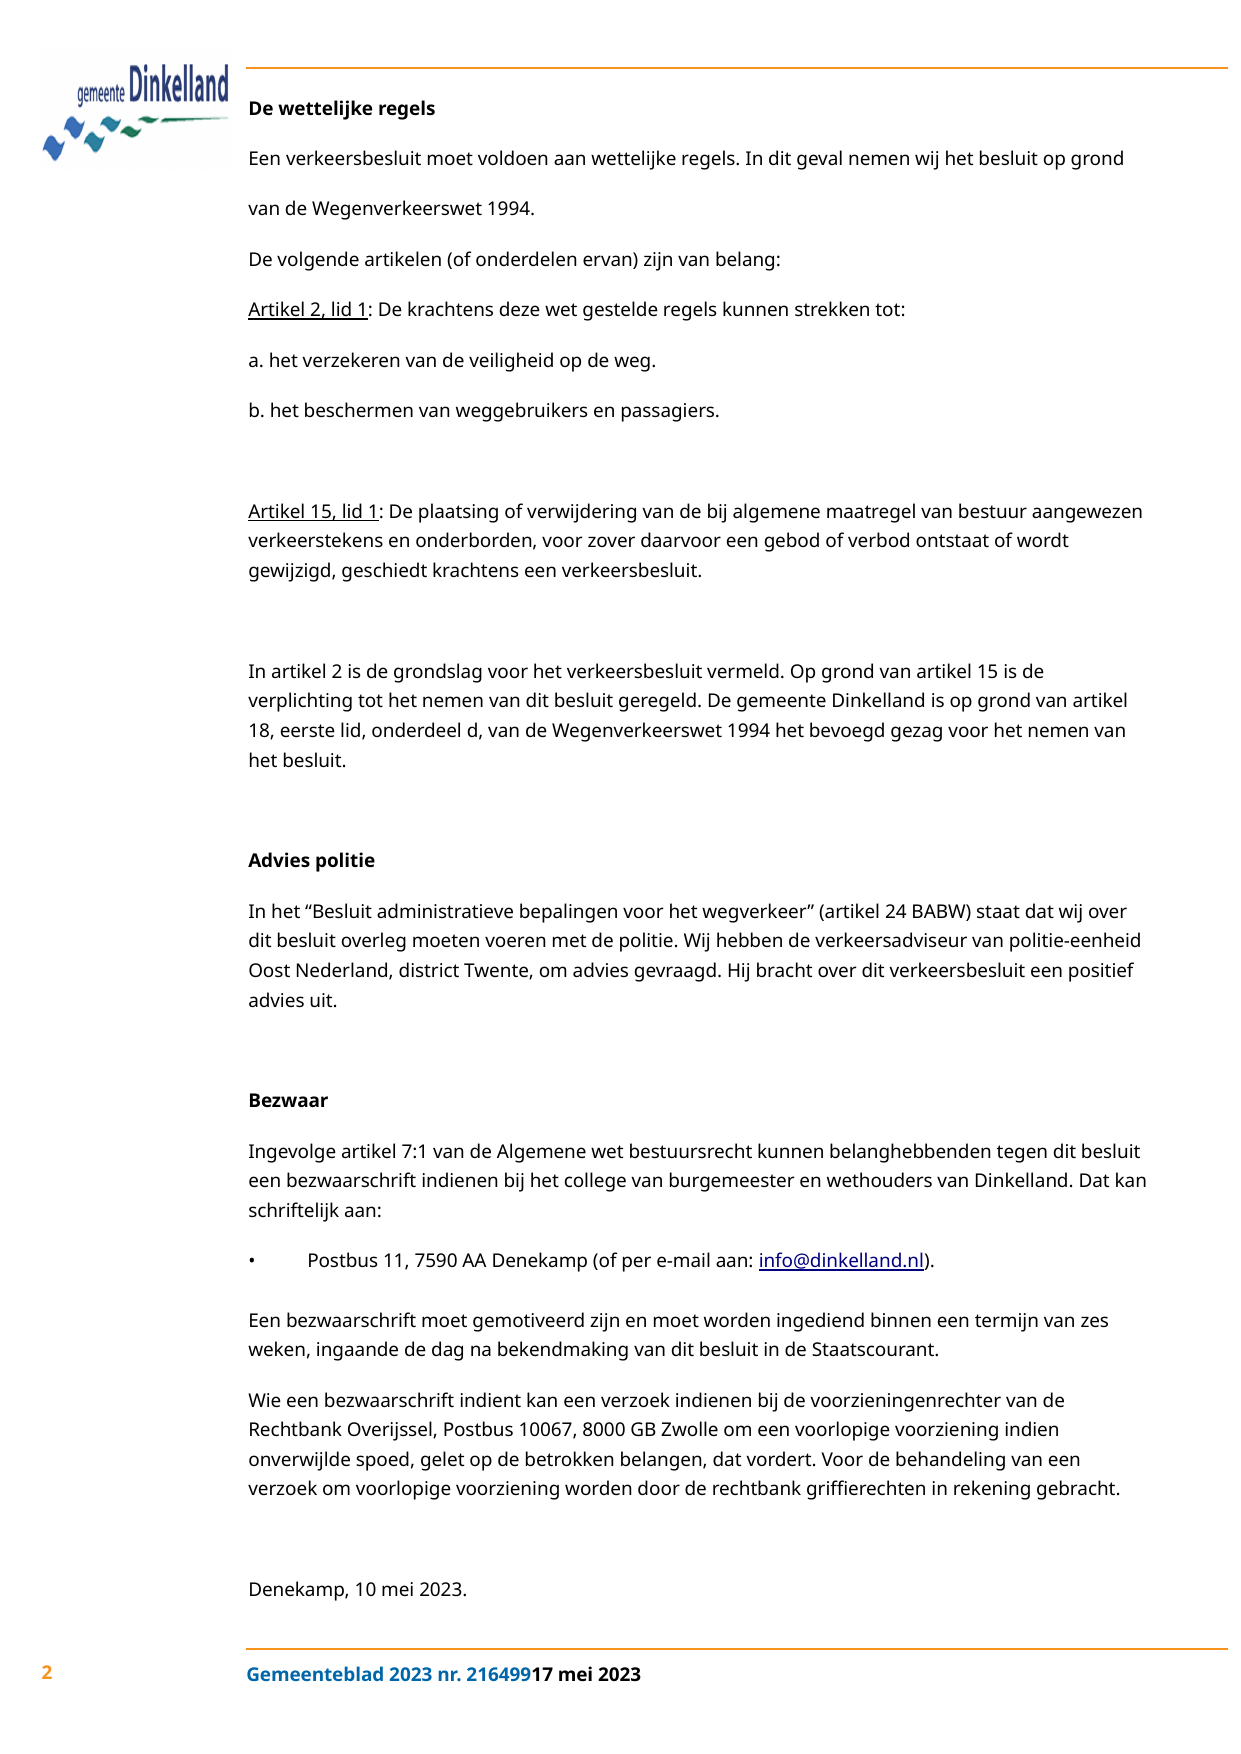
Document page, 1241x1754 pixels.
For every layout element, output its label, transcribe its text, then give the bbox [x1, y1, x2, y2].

list Postbus 11, 7590 AA Denekamp (of per e-mail aan: info@dinkelland.nl). [248, 1248, 1152, 1273]
text Artikel 15, lid 1: De plaatsing of verwijdering van de bij algemene maatregel van bestuur aangewezen verkeerstekens en onderborden, voor zover daarvoor een gebod of verbod ontstaat of wordt gewijzigd, geschiedt krachtens een verkeersbesluit. [248, 498, 1152, 583]
text Ingevolge artikel 7:1 van de Algemene wet bestuursrecht kunnen belanghebbenden tegen dit besluit een bezwaarschrift indienen bij het college van burgemeester en wethouders van Dinkelland. Dat kan schriftelijk aan: [248, 1138, 1152, 1223]
text Denekamp, 10 mei 2023. [248, 1576, 1152, 1602]
text a. het verzekeren van de veiligheid op de weg. [248, 347, 1152, 373]
text b. het beschermen van weggebruikers en passagiers. [248, 397, 1152, 423]
text De volgende artikelen (of onderdelen ervan) zijn van belang: [248, 246, 1152, 272]
text In het “Besluit administratieve bepalingen voor het wegverkeer” (artikel 24 BABW) staat dat wij over dit besluit overleg moeten voeren met de politie. Wij hebben de verkeersadviseur van politie-eenheid Oost Nederland, district Twente, om advies gevraagd. Hij bracht over dit verkeersbesluit een positief advies uit. [248, 898, 1152, 1013]
text Advies politie [248, 848, 1152, 873]
text Bezwaar [248, 1088, 1152, 1113]
text Wie een bezwaarschrift indient kan een verzoek indienen bij de voorzieningenrechter van de Rechtbank Overijssel, Postbus 10067, 8000 GB Zwolle om een voorlopige voorziening indien onverwijlde spoed, gelet op de betrokken belangen, dat vordert. Voor de behandeling van een verzoek om voorlopige voorziening worden door de rechtbank griffierechten in rekening gebracht. [248, 1387, 1152, 1501]
picture [41, 47, 231, 172]
text Een bezwaarschrift moet gemotiveerd zijn en moet worden ingediend binnen een termijn van zes weken, ingaande de dag na bekendmaking van dit besluit in de Staatscourant. [248, 1307, 1152, 1362]
text In artikel 2 is de grondslag voor het verkeersbesluit vermeld. Op grond van artikel 15 is de verplichting tot het nemen van dit besluit geregeld. De gemeente Dinkelland is op grond van artikel 18, eerste lid, onderdeel d, van de Wegenverkeerswet 1994 het bevoegd gezag voor het nemen van het besluit. [248, 658, 1152, 773]
text De wettelijke regels [248, 95, 1152, 121]
text Een verkeersbesluit moet voldoen aan wettelijke regels. In dit geval nemen wij het besluit op grond [248, 145, 1152, 171]
text Artikel 2, lid 1: De krachtens deze wet gestelde regels kunnen strekken tot: [248, 296, 1152, 322]
text van de Wegenverkeerswet 1994. [248, 196, 1152, 221]
